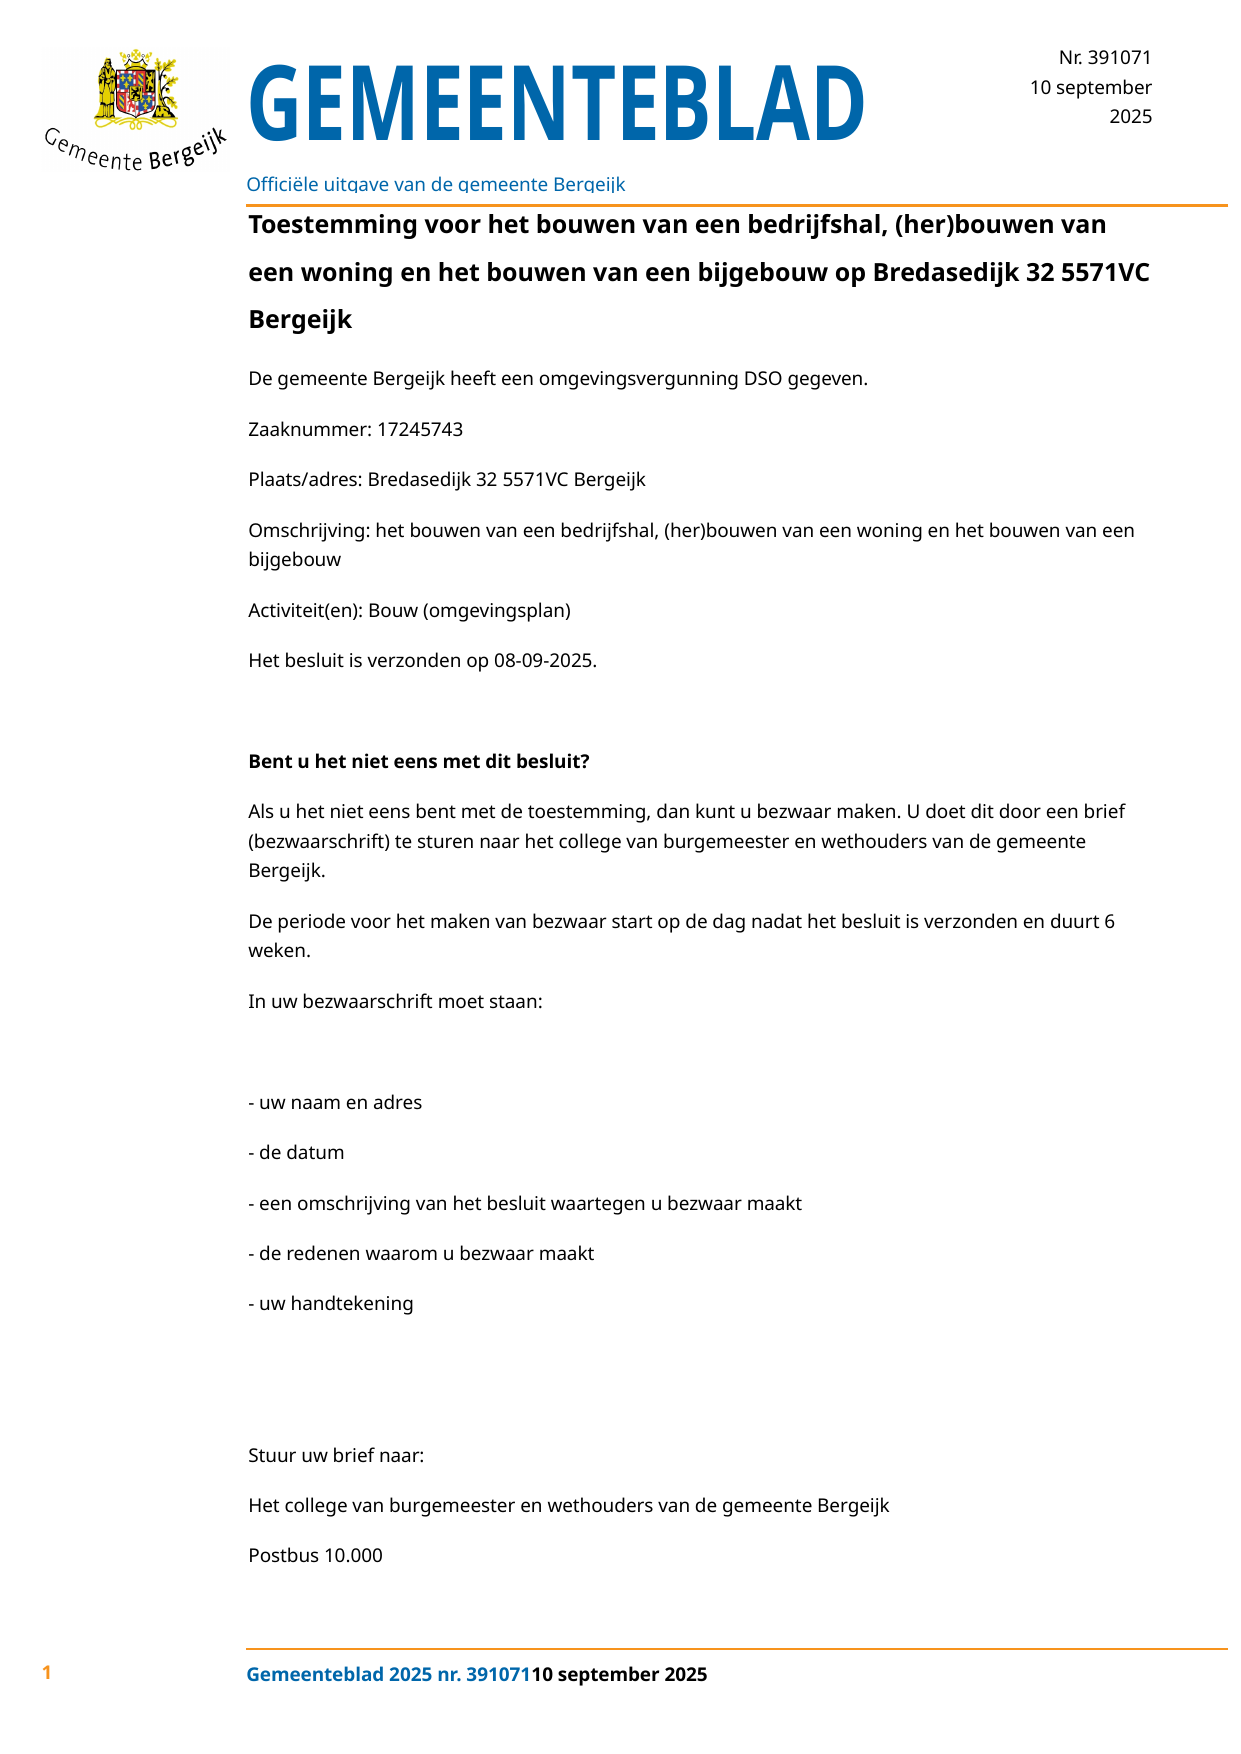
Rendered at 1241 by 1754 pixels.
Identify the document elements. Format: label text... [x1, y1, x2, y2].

text Stuur uw brief naar: [248, 1442, 1152, 1467]
text Bent u het niet eens met dit besluit? [248, 748, 1152, 774]
text Activiteit(en): Bouw (omgevingsplan) [248, 597, 1152, 622]
text - een omschrijving van het besluit waartegen u bezwaar maakt [248, 1190, 1152, 1215]
text De gemeente Bergeijk heeft een omgevingsvergunning DSO gegeven. [248, 366, 1152, 391]
text Postbus 10.000 [248, 1543, 1152, 1568]
text - de redenen waarom u bezwaar maakt [248, 1240, 1152, 1266]
text Zaaknummer: 17245743 [248, 416, 1152, 442]
text - uw naam en adres [248, 1089, 1152, 1114]
text Het besluit is verzonden op 08-09-2025. [248, 647, 1152, 673]
text Het college van burgemeester en wethouders van de gemeente Bergeijk [248, 1492, 1152, 1518]
text - uw handtekening [248, 1291, 1152, 1316]
text Toestemming voor het bouwen van een bedrijfshal, (her)bouwen van een woning en het bouwen van een bijgebouw op Bredasedijk 32 5571VC Bergeijk [248, 207, 1152, 336]
picture [41, 47, 231, 172]
text Plaats/adres: Bredasedijk 32 5571VC Bergeijk [248, 466, 1152, 492]
text - de datum [248, 1139, 1152, 1165]
text In uw bezwaarschrift moet staan: [248, 988, 1152, 1014]
text Omschrijving: het bouwen van een bedrijfshal, (her)bouwen van een woning en het bouwen van een bijgebouw [248, 517, 1152, 572]
text Als u het niet eens bent met de toestemming, dan kunt u bezwaar maken. U doet dit door een brief (bezwaarschrift) te sturen naar het college van burgemeester en wethouders van de gemeente Bergeijk. [248, 798, 1152, 883]
text De periode voor het maken van bezwaar start op de dag nadat het besluit is verzonden en duurt 6 weken. [248, 908, 1152, 963]
